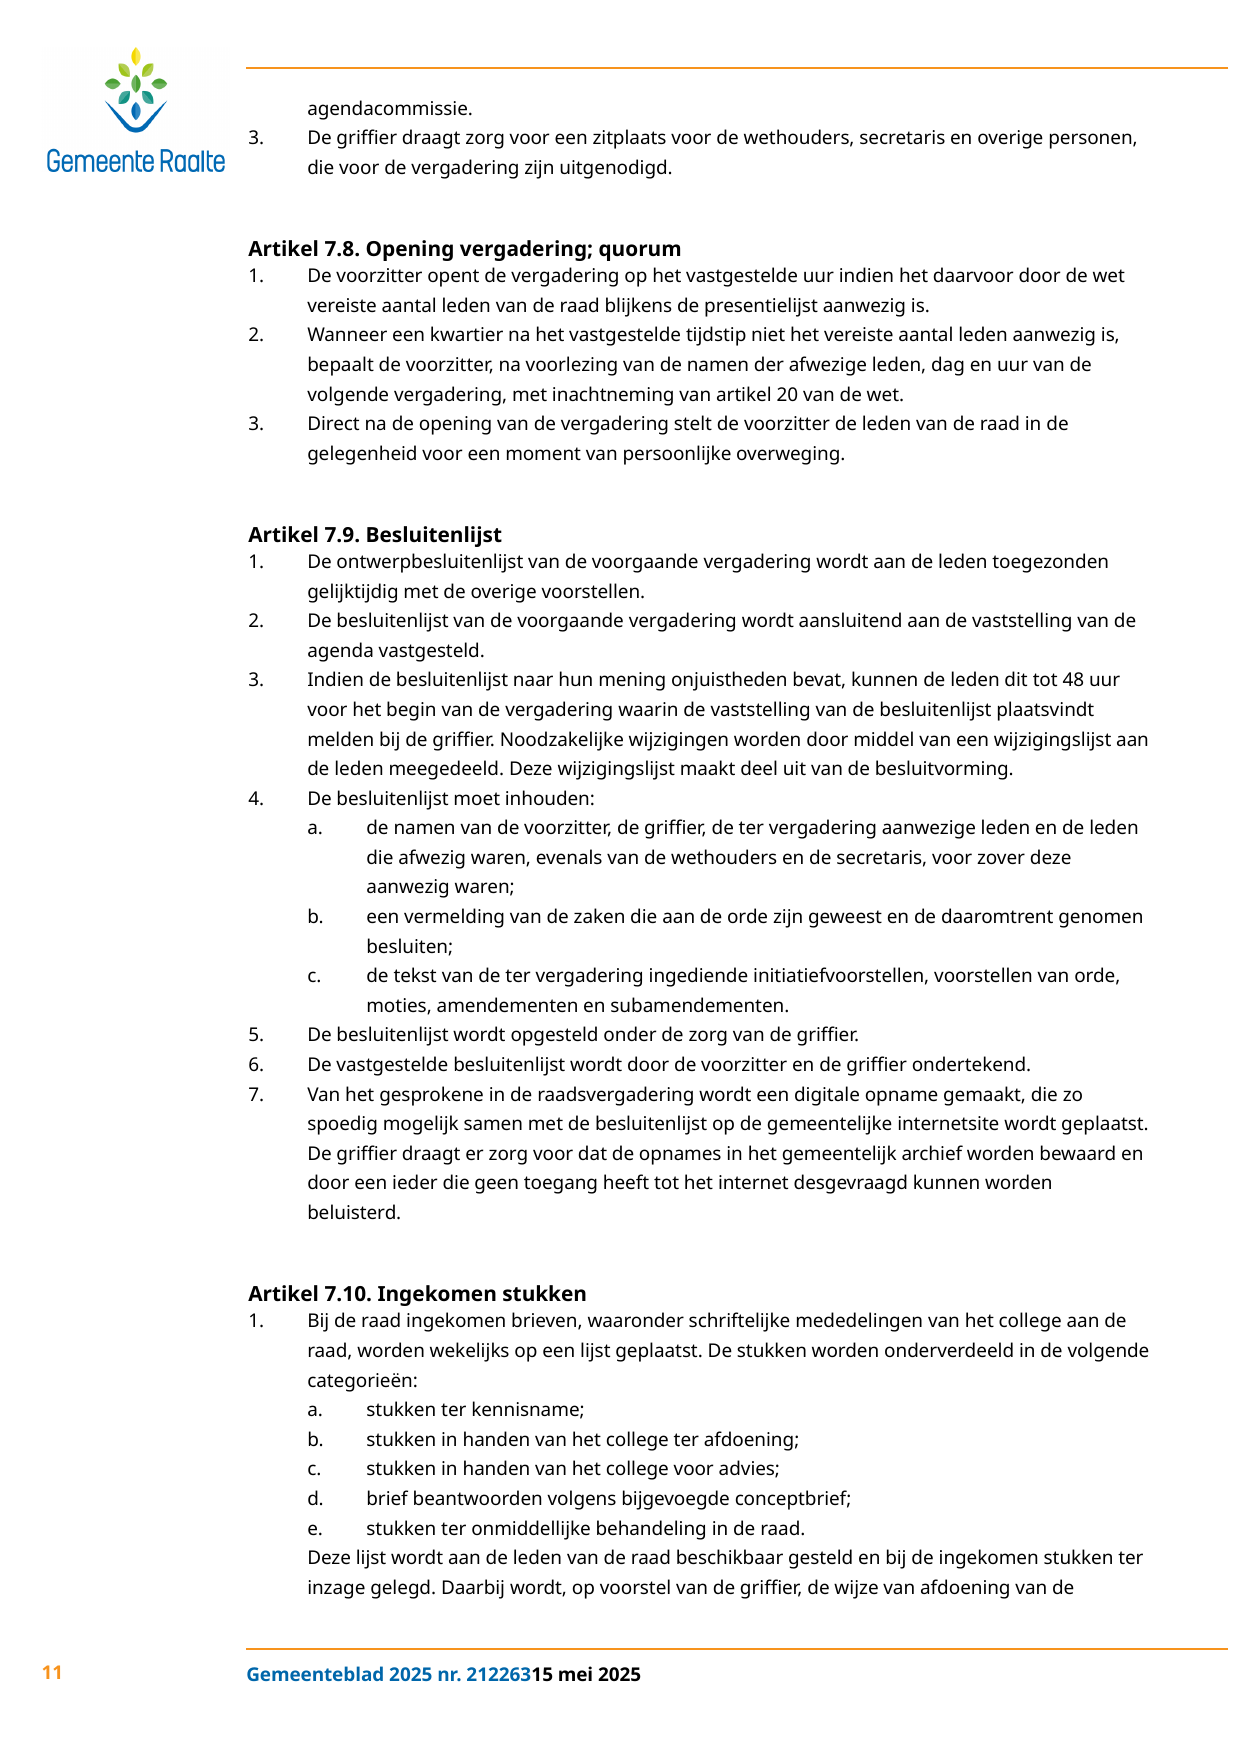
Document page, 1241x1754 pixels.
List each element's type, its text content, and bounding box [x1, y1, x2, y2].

text Artikel 7.8. Opening vergadering; quorum [248, 234, 1152, 262]
list De besluitenlijst van de voorgaande vergadering wordt aansluitend aan de vaststelling van de agenda vastgesteld. [248, 607, 1152, 663]
list stukken in handen van het college voor advies; [307, 1456, 1152, 1481]
list de tekst van de ter vergadering ingediende initiatiefvoorstellen, voorstellen van orde, moties, amendementen en subamendementen. [307, 962, 1152, 1018]
list Wanneer een kwartier na het vastgestelde tijdstip niet het vereiste aantal leden aanwezig is, bepaalt de voorzitter, na voorlezing van de namen der afwezige leden, dag en uur van de volgende vergadering, met inachtneming van artikel 20 van de wet. [248, 322, 1152, 406]
list een vermelding van de zaken die aan de orde zijn geweest en de daaromtrent genomen besluiten; [307, 903, 1152, 959]
text Artikel 7.10. Ingekomen stukken [248, 1279, 1152, 1308]
list Direct na de opening van de vergadering stelt de voorzitter de leden van de raad in de gelegenheid voor een moment van persoonlijke overweging. [248, 410, 1152, 466]
list De besluitenlijst wordt opgesteld onder de zorg van de griffier. [248, 1022, 1152, 1047]
list Deze lijst wordt aan de leden van de raad beschikbaar gesteld en bij de ingekomen stukken ter inzage gelegd. Daarbij wordt, op voorstel van de griffier, de wijze van afdoening van de [248, 1544, 1152, 1599]
list Indien de besluitenlijst naar hun mening onjuistheden bevat, kunnen de leden dit tot 48 uur voor het begin van de vergadering waarin de vaststelling van de besluitenlijst plaatsvindt melden bij de griffier. Noodzakelijke wijzigingen worden door middel van een wijzigingslijst aan de leden meegedeeld. Deze wijzigingslijst maakt deel uit van de besluitvorming. [248, 667, 1152, 781]
list agendacommissie. [248, 95, 1152, 121]
list Bij de raad ingekomen brieven, waaronder schriftelijke mededelingen van het college aan de raad, worden wekelijks op een lijst geplaatst. De stukken worden onderverdeeld in de volgende categorieën: [248, 1308, 1152, 1392]
list De vastgestelde besluitenlijst wordt door de voorzitter en de griffier ondertekend. [248, 1051, 1152, 1077]
list De griffier draagt zorg voor een zitplaats voor de wethouders, secretaris en overige personen, die voor de vergadering zijn uitgenodigd. [248, 124, 1152, 180]
list stukken ter kennisname; [307, 1396, 1152, 1422]
list De ontwerpbesluitenlijst van de voorgaande vergadering wordt aan de leden toegezonden gelijktijdig met de overige voorstellen. [248, 548, 1152, 604]
list Van het gesprokene in de raadsvergadering wordt een digitale opname gemaakt, die zo spoedig mogelijk samen met de besluitenlijst op de gemeentelijke internetsite wordt geplaatst. De griffier draagt er zorg voor dat de opnames in het gemeentelijk archief worden bewaard en door een ieder die geen toegang heeft tot het internet desgevraagd kunnen worden beluisterd. [248, 1081, 1152, 1225]
picture [41, 47, 231, 172]
list de namen van de voorzitter, de griffier, de ter vergadering aanwezige leden en de leden die afwezig waren, evenals van de wethouders en de secretaris, voor zover deze aanwezig waren; [307, 814, 1152, 899]
list stukken ter onmiddellijke behandeling in de raad. [307, 1515, 1152, 1540]
list De voorzitter opent de vergadering op het vastgestelde uur indien het daarvoor door de wet vereiste aantal leden van de raad blijkens de presentielijst aanwezig is. [248, 262, 1152, 318]
list stukken in handen van het college ter afdoening; [307, 1426, 1152, 1452]
text Artikel 7.9. Besluitenlijst [248, 520, 1152, 548]
list De besluitenlijst moet inhouden: [248, 785, 1152, 811]
list brief beantwoorden volgens bijgevoegde conceptbrief; [307, 1485, 1152, 1511]
